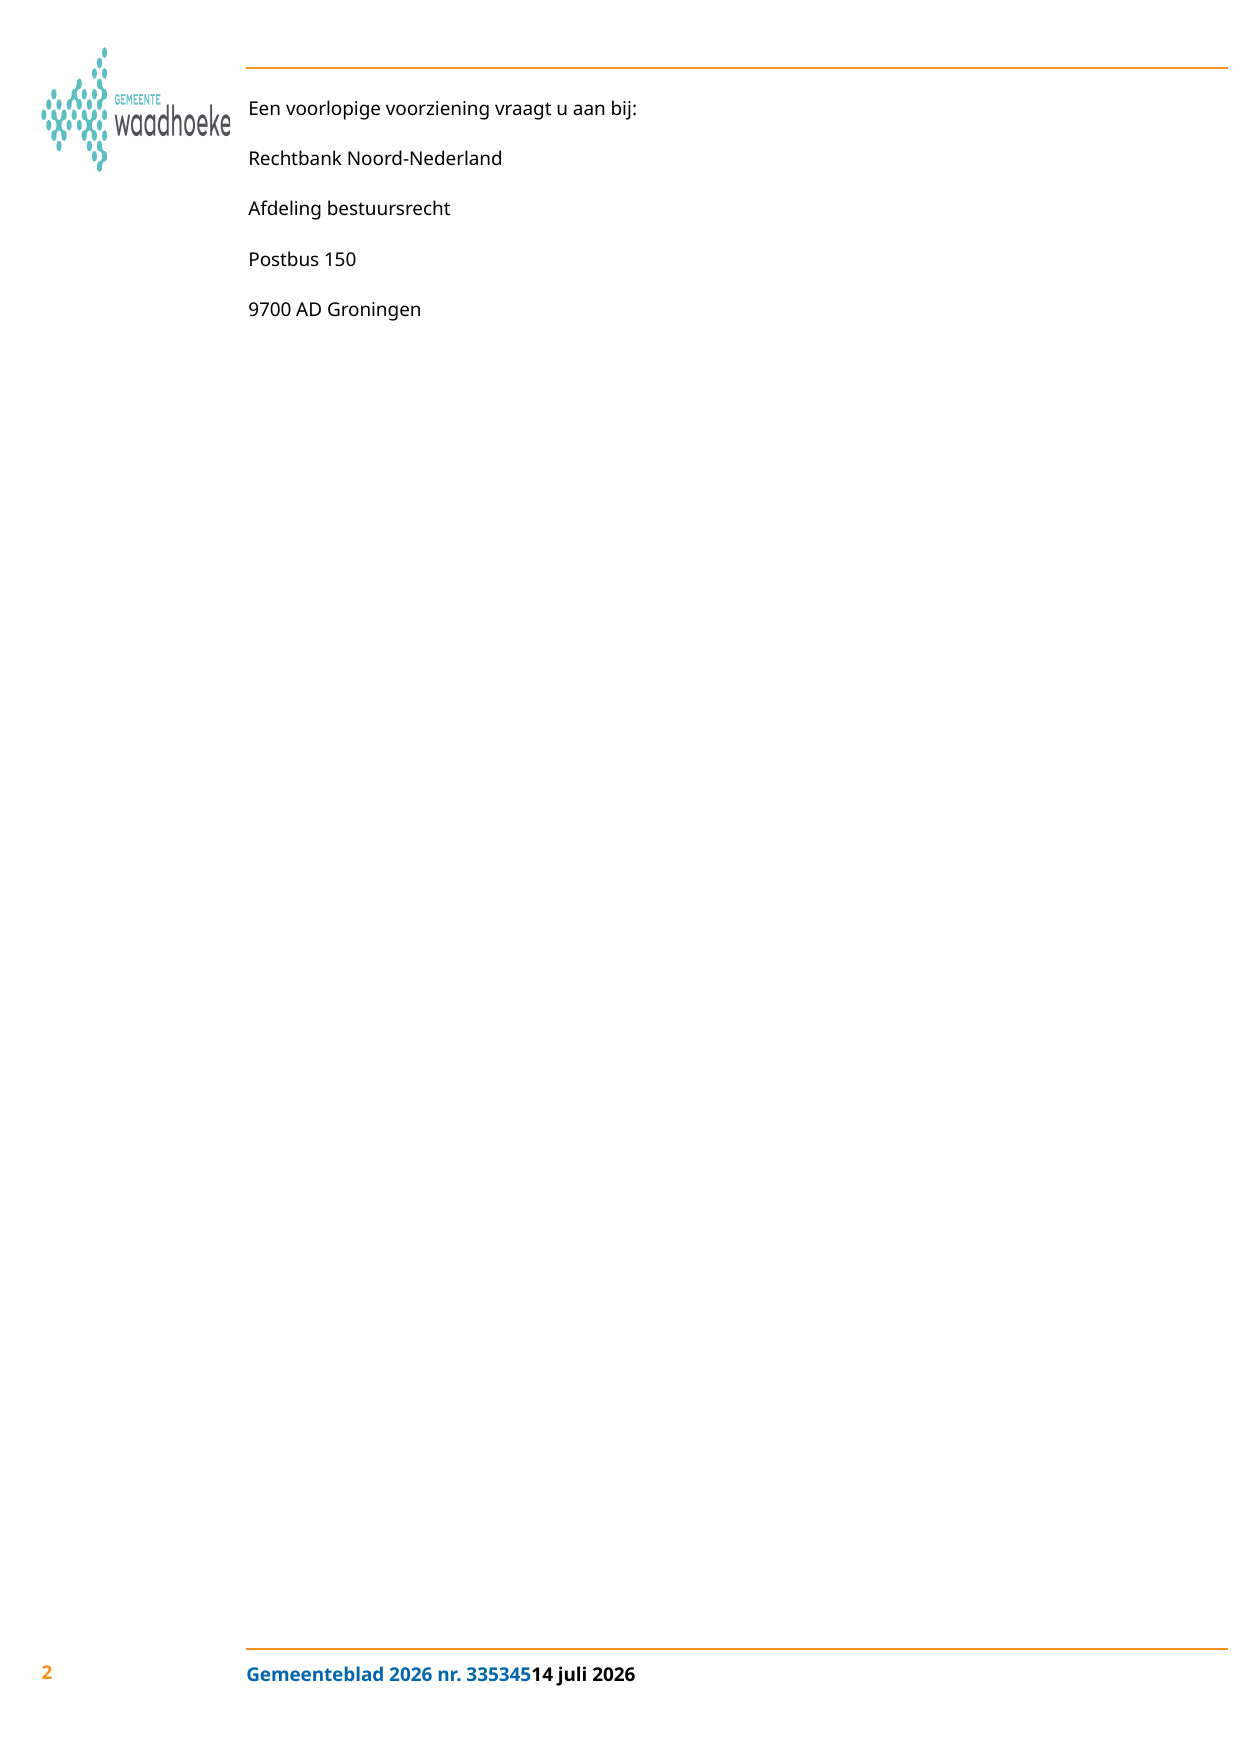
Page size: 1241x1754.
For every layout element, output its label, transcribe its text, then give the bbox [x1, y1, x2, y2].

text Rechtbank Noord-Nederland [248, 145, 1152, 171]
text 9700 AD Groningen [248, 296, 1152, 322]
picture [41, 47, 231, 172]
text Postbus 150 [248, 246, 1152, 272]
text Afdeling bestuursrecht [248, 196, 1152, 221]
text Een voorlopige voorziening vraagt u aan bij: [248, 95, 1152, 121]
